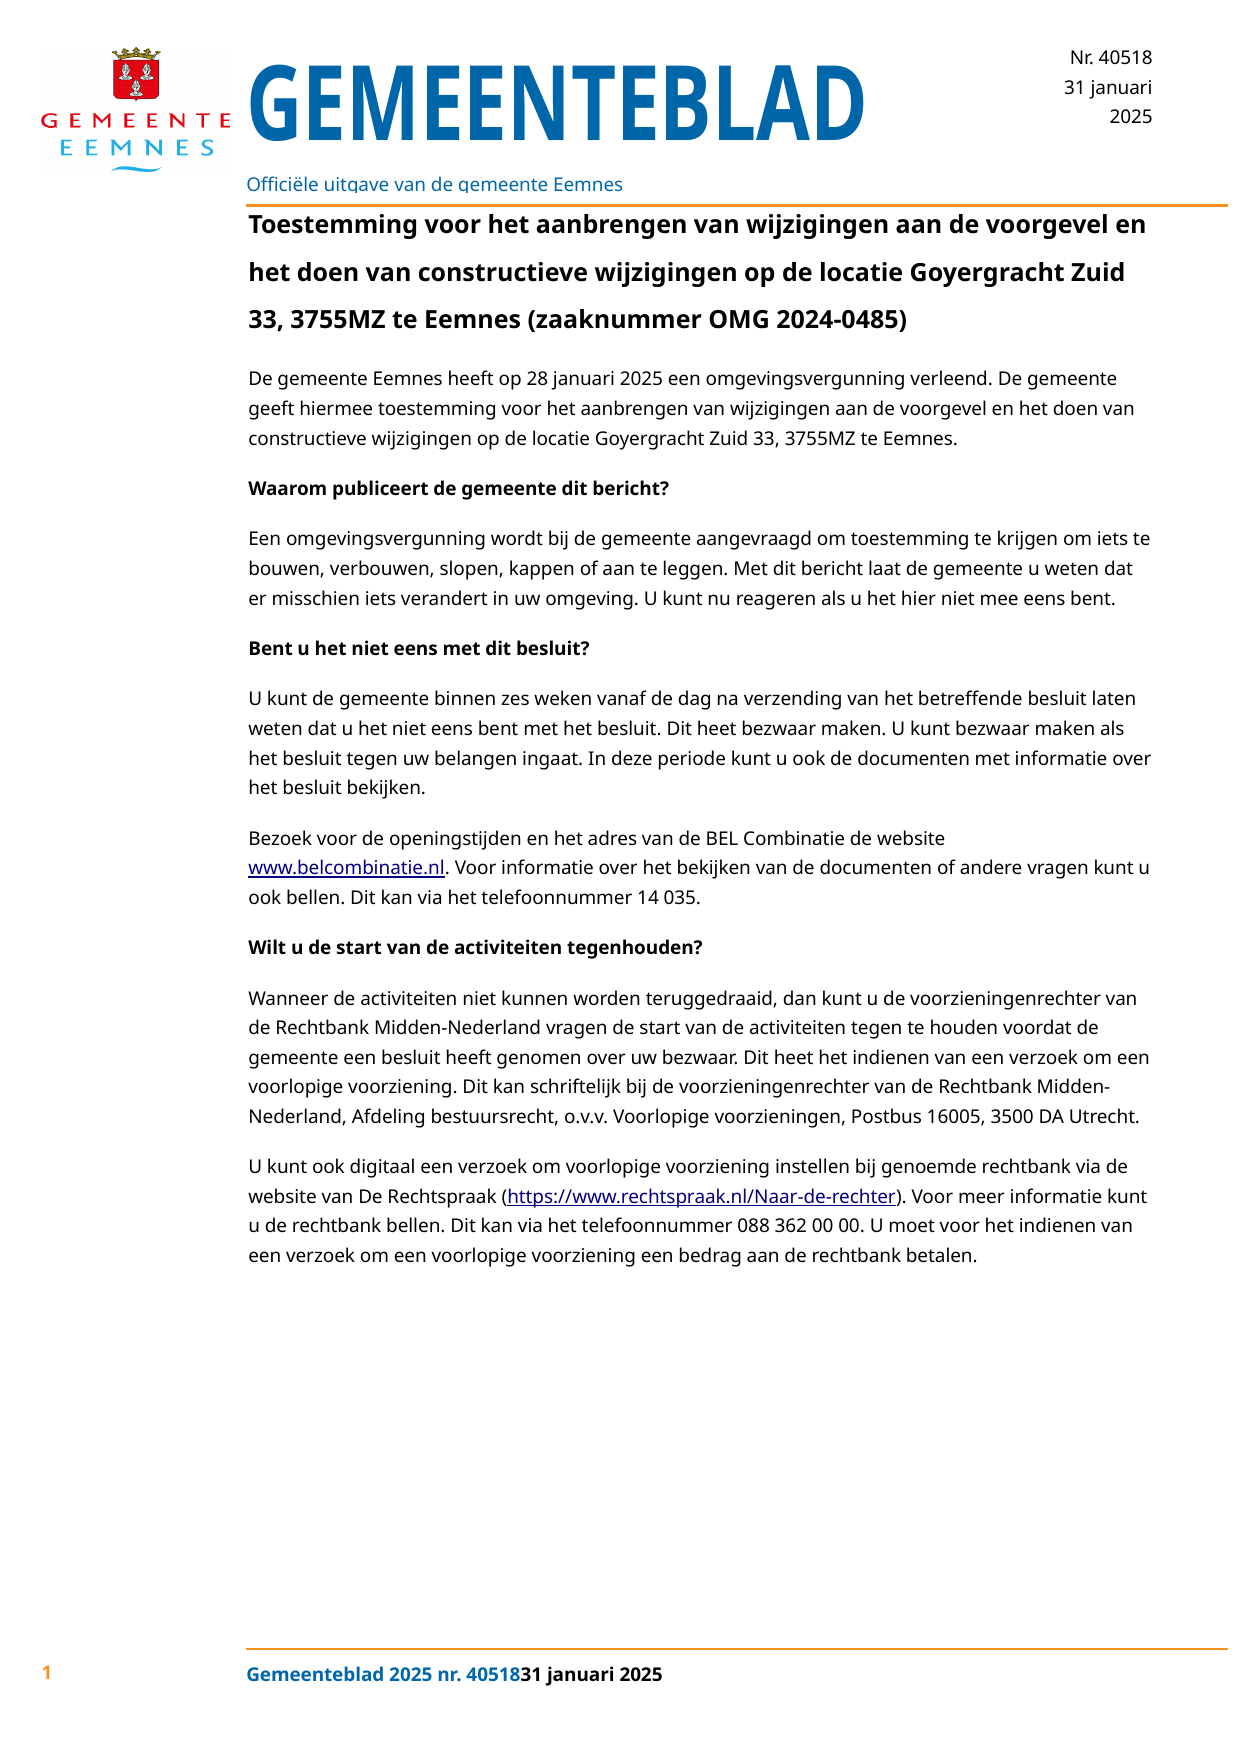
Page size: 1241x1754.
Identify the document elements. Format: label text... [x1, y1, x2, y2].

text U kunt ook digitaal een verzoek om voorlopige voorziening instellen bij genoemde rechtbank via de website van De Rechtspraak (https://www.rechtspraak.nl/Naar-de-rechter). Voor meer informatie kunt u de rechtbank bellen. Dit kan via het telefoonnummer 088 362 00 00. U moet voor het indienen van een verzoek om een voorlopige voorziening een bedrag aan de rechtbank betalen. [248, 1153, 1152, 1268]
text U kunt de gemeente binnen zes weken vanaf de dag na verzending van het betreffende besluit laten weten dat u het niet eens bent met het besluit. Dit heet bezwaar maken. U kunt bezwaar maken als het besluit tegen uw belangen ingaat. In deze periode kunt u ook de documenten met informatie over het besluit bekijken. [248, 686, 1152, 800]
text Bent u het niet eens met dit besluit? [248, 635, 1152, 661]
text Bezoek voor de openingstijden en het adres van de BEL Combinatie de website www.belcombinatie.nl. Voor informatie over het bekijken van de documenten of andere vragen kunt u ook bellen. Dit kan via het telefoonnummer 14 035. [248, 825, 1152, 909]
text Waarom publiceert de gemeente dit bericht? [248, 475, 1152, 501]
text Toestemming voor het aanbrengen van wijzigingen aan de voorgevel en het doen van constructieve wijzigingen op de locatie Goyergracht Zuid 33, 3755MZ te Eemnes (zaaknummer OMG 2024-0485) [248, 207, 1152, 336]
text De gemeente Eemnes heeft op 28 januari 2025 een omgevingsvergunning verleend. De gemeente geeft hiermee toestemming voor het aanbrengen van wijzigingen aan de voorgevel en het doen van constructieve wijzigingen op de locatie Goyergracht Zuid 33, 3755MZ te Eemnes. [248, 366, 1152, 450]
text Wanneer de activiteiten niet kunnen worden teruggedraaid, dan kunt u de voorzieningenrechter van de Rechtbank Midden-Nederland vragen de start van de activiteiten tegen te houden voordat de gemeente een besluit heeft genomen over uw bezwaar. Dit heet het indienen van een verzoek om een voorlopige voorziening. Dit kan schriftelijk bij de voorzieningenrechter van de Rechtbank Midden-Nederland, Afdeling bestuursrecht, o.v.v. Voorlopige voorzieningen, Postbus 16005, 3500 DA Utrecht. [248, 985, 1152, 1129]
text Wilt u de start van de activiteiten tegenhouden? [248, 934, 1152, 960]
picture [41, 47, 231, 172]
text Een omgevingsvergunning wordt bij de gemeente aangevraagd om toestemming te krijgen om iets te bouwen, verbouwen, slopen, kappen of aan te leggen. Met dit bericht laat de gemeente u weten dat er misschien iets verandert in uw omgeving. U kunt nu reageren als u het hier niet mee eens bent. [248, 526, 1152, 610]
